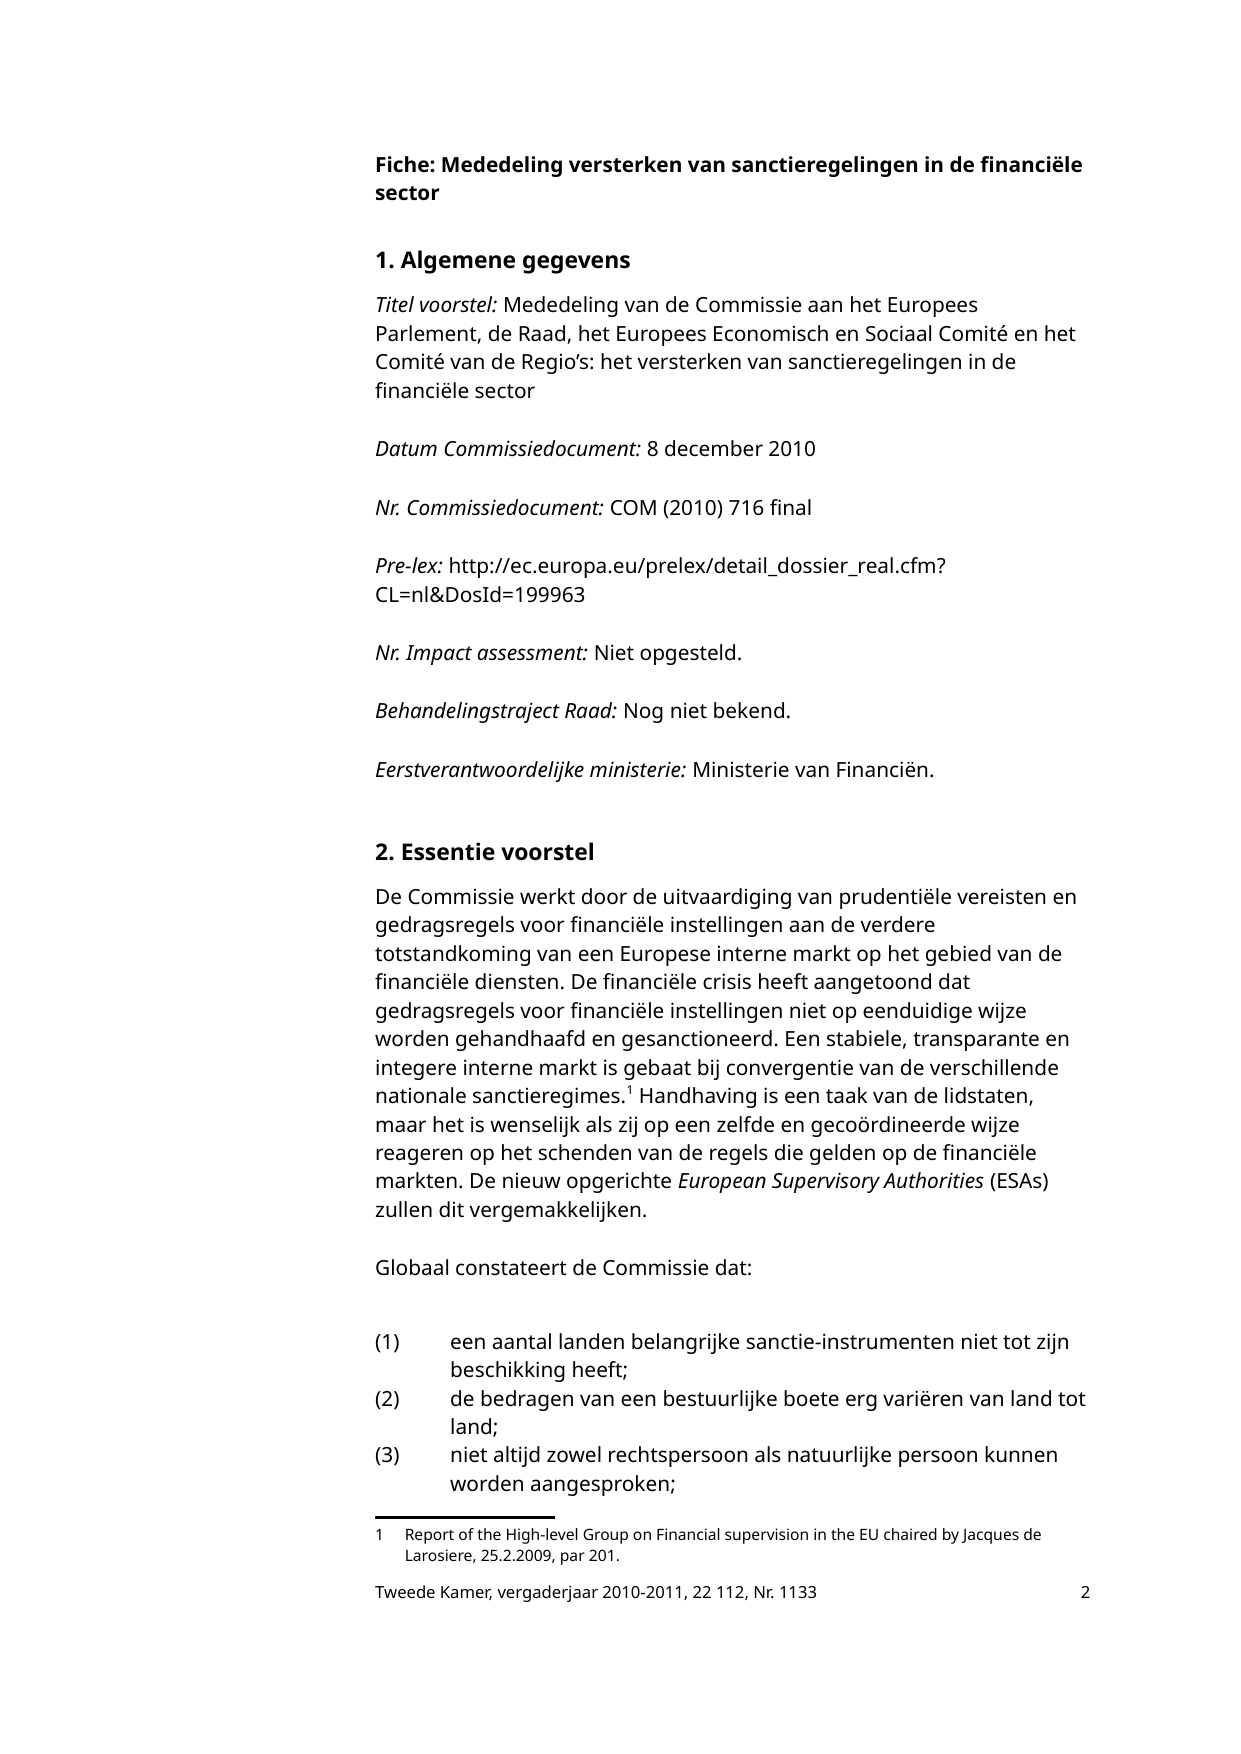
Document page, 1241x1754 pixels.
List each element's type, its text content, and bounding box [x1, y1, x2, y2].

text Nr. Commissiedocument: COM (2010) 716 final [375, 493, 1090, 521]
subtitle 1. Algemene gegevens [375, 244, 1090, 276]
text De Commissie werkt door de uitvaardiging van prudentiële vereisten en gedragsregels voor financiële instellingen aan de verdere totstandkoming van een Europese interne markt op het gebied van de financiële diensten. De financiële crisis heeft aangetoond dat gedragsregels voor financiële instellingen niet op eenduidige wijze worden gehandhaafd en gesanctioneerd. Een stabiele, transparante en integere interne markt is gebaat bij convergentie van de verschillende nationale sanctieregimes. Handhaving is een taak van de lidstaten, maar het is wenselijk als zij op een zelfde en gecoördineerde wijze reageren op het schenden van de regels die gelden op de financiële markten. De nieuw opgerichte European Supervisory Authorities (ESAs) zullen dit vergemakkelijken. [375, 882, 1090, 1223]
list een aantal landen belangrijke sanctie-instrumenten niet tot zijn beschikking heeft; [375, 1327, 1090, 1384]
text Report of the High-level Group on Financial supervision in the EU chaired by Jacques de Larosiere, 25.2.2009, par 201. [375, 1509, 1090, 1566]
text Behandelingstraject Raad: Nog niet bekend. [375, 697, 1090, 725]
list niet altijd zowel rechtspersoon als natuurlijke persoon kunnen worden aangesproken; [375, 1441, 1090, 1497]
text Pre-lex: http://ec.europa.eu/prelex/detail_dossier_real.cfm?CL=nl&DosId=199963 [375, 551, 1090, 608]
list de bedragen van een bestuurlijke boete erg variëren van land tot land; [375, 1384, 1090, 1441]
text Globaal constateert de Commissie dat: [375, 1253, 1090, 1282]
text Titel voorstel: Mededeling van de Commissie aan het Europees Parlement, de Raad, het Europees Economisch en Sociaal Comité en het Comité van de Regio’s: het versterken van sanctieregelingen in de financiële sector [375, 291, 1090, 404]
subtitle 2. Essentie voorstel [375, 836, 1090, 867]
text Eerstverantwoordelijke ministerie: Ministerie van Financiën. [375, 755, 1090, 783]
text Nr. Impact assessment: Niet opgesteld. [375, 638, 1090, 667]
text Fiche: Mededeling versterken van sanctieregelingen in de financiële sector [375, 150, 1090, 207]
text Datum Commissiedocument: 8 december 2010 [375, 434, 1090, 463]
